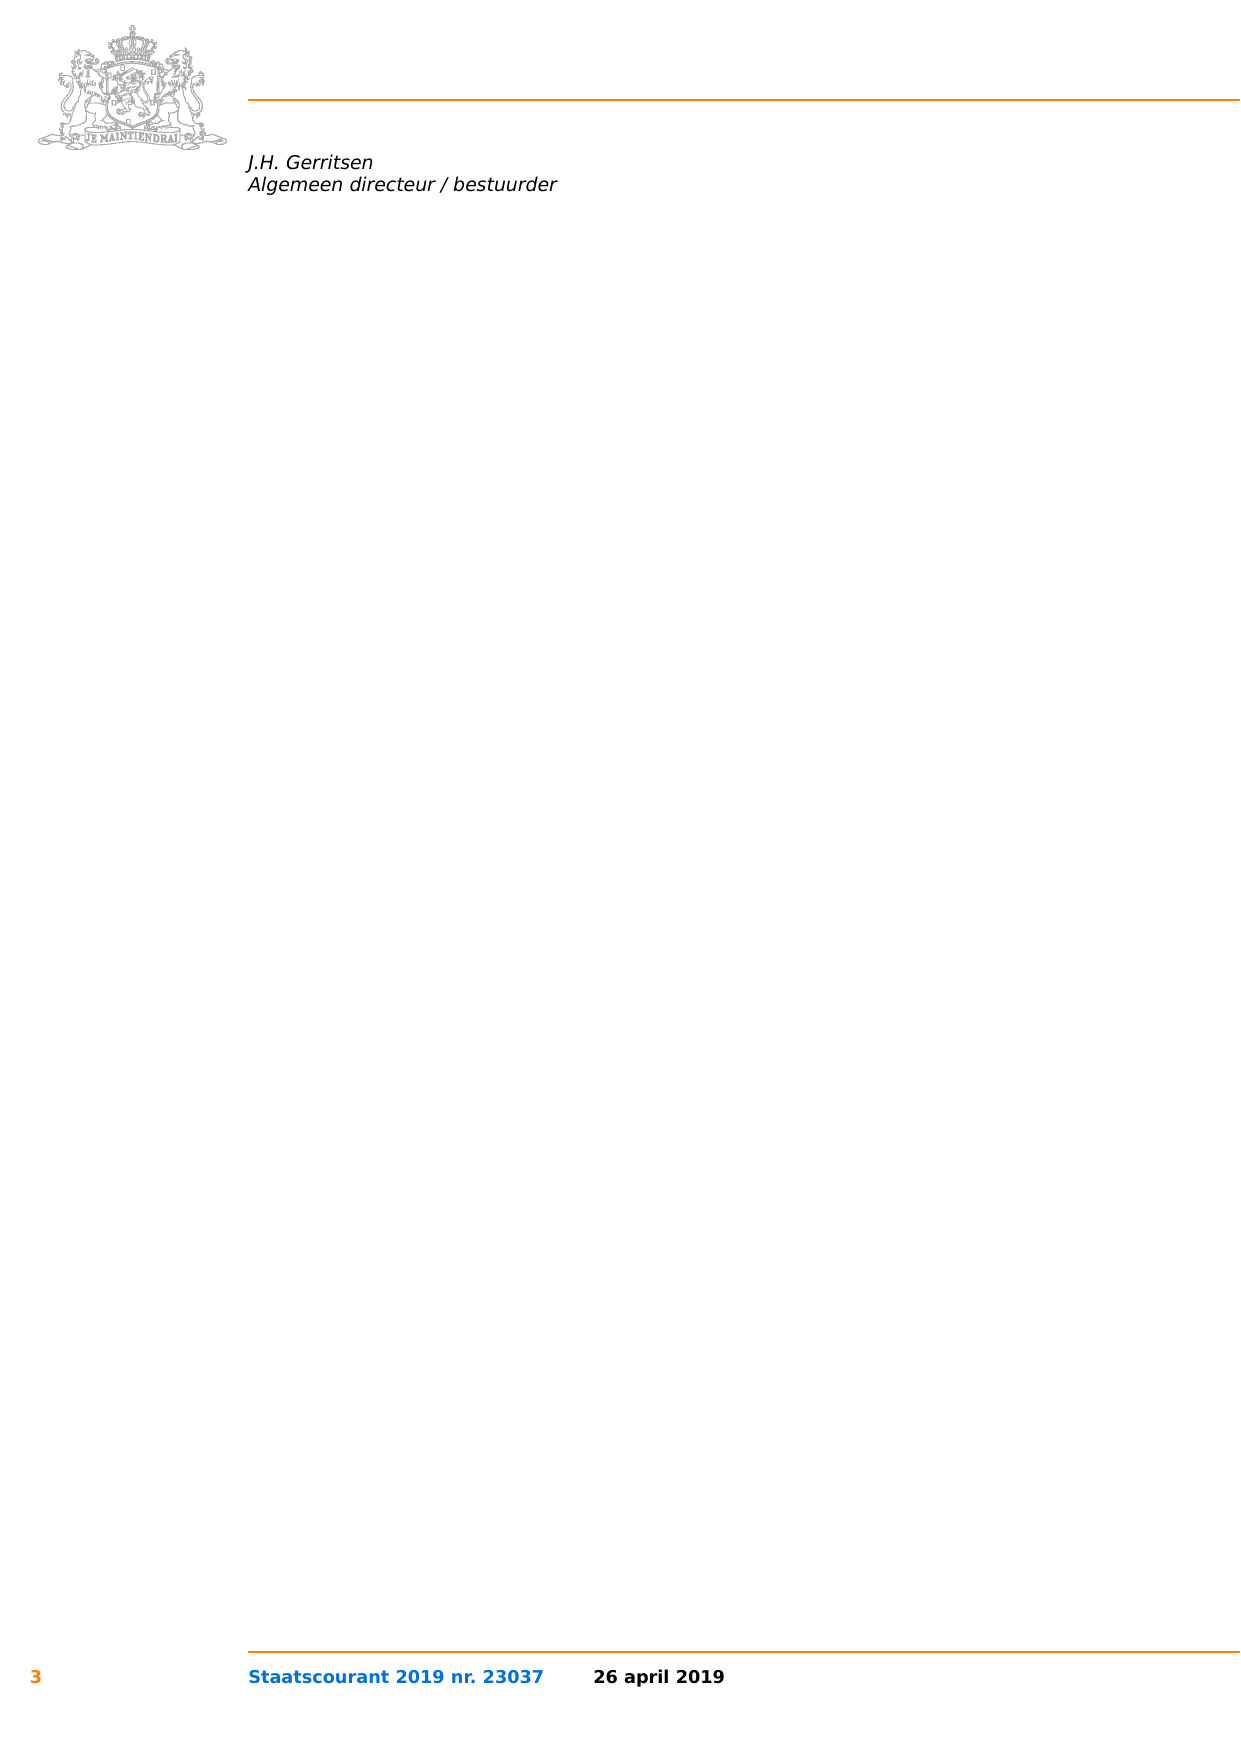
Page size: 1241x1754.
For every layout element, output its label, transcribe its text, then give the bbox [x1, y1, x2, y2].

text J.H. Gerritsen Algemeen directeur / bestuurder [248, 130, 1163, 196]
picture [38, 25, 227, 150]
